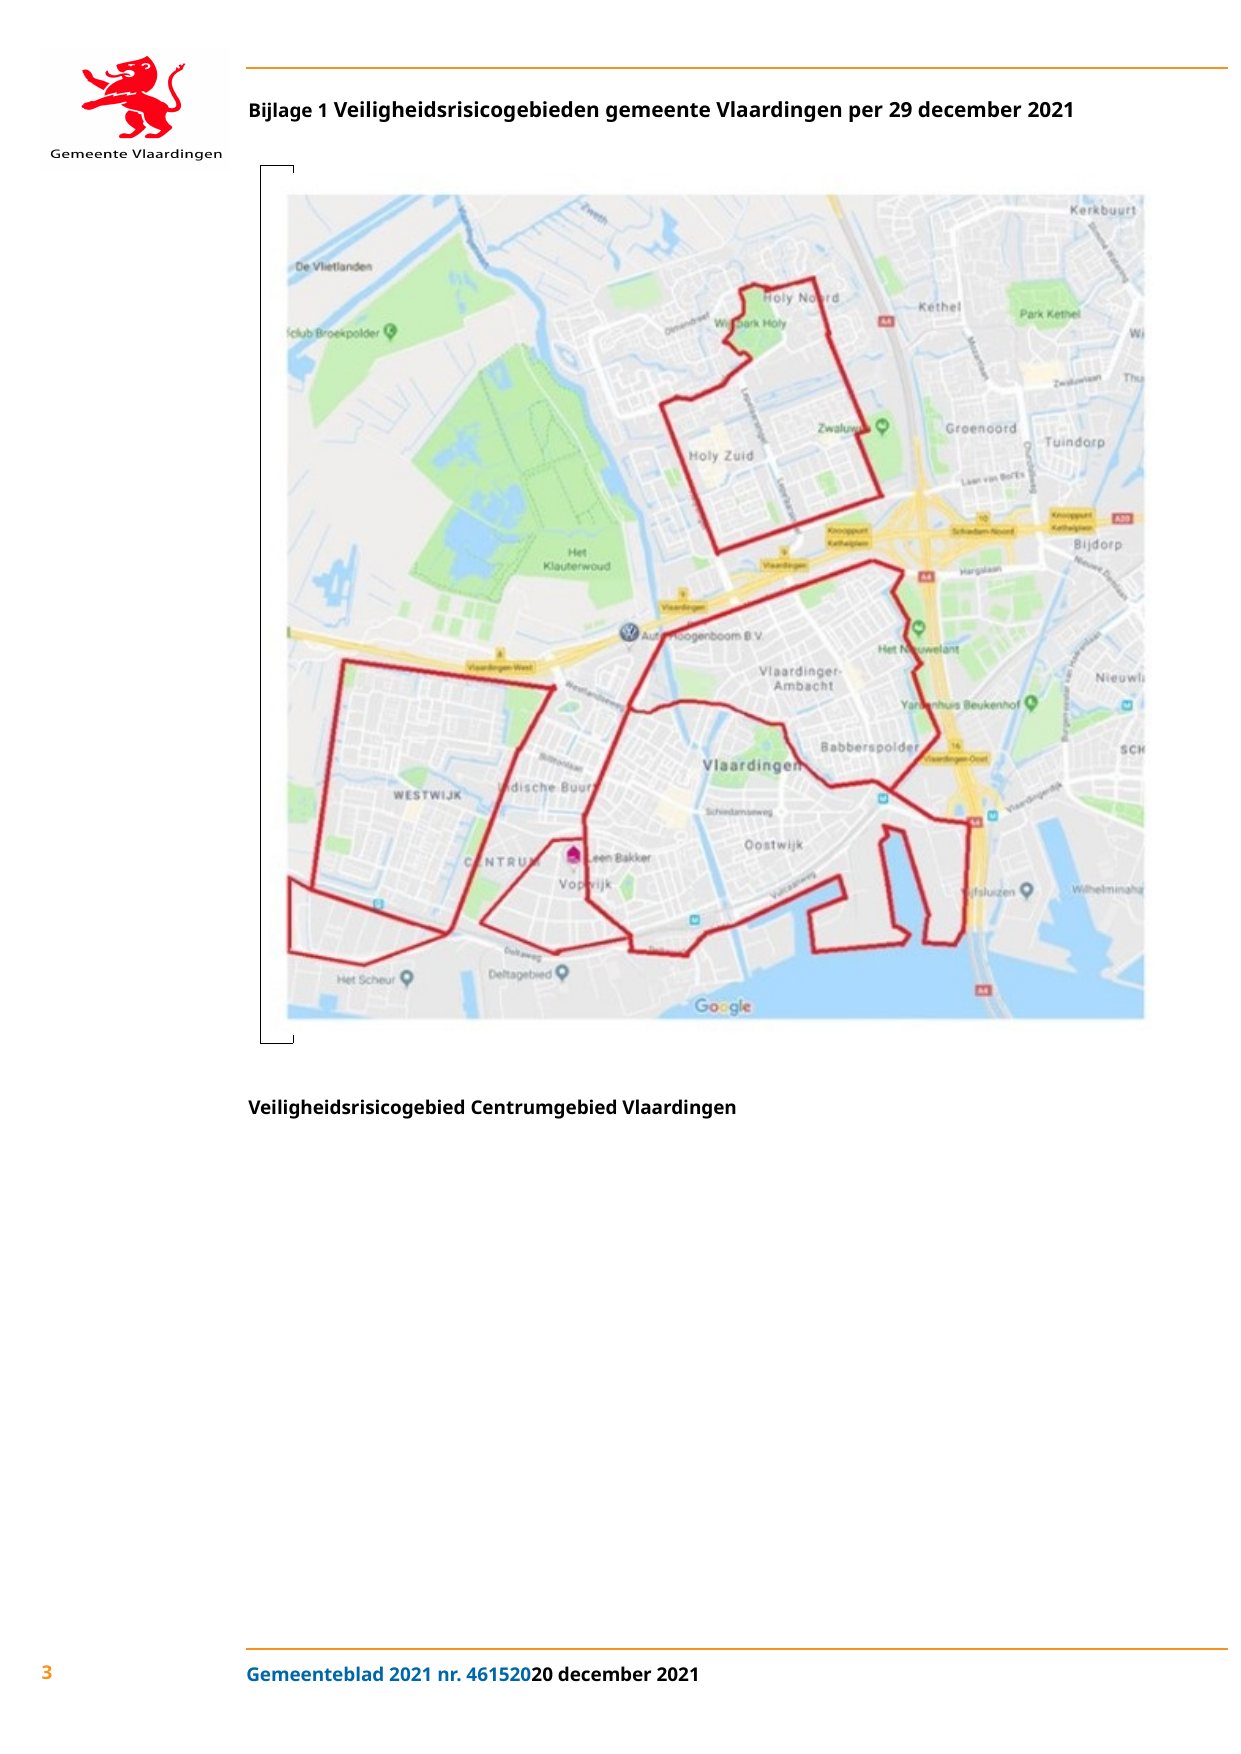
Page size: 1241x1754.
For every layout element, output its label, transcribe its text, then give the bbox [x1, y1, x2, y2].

picture [41, 47, 231, 172]
text Bijlage 1 Veiligheidsrisicogebieden gemeente Vlaardingen per 29 december 2021 [248, 95, 1152, 123]
text Veiligheidsrisicogebied Centrumgebied Vlaardingen [248, 1094, 1152, 1120]
picture [268, 173, 1155, 1035]
